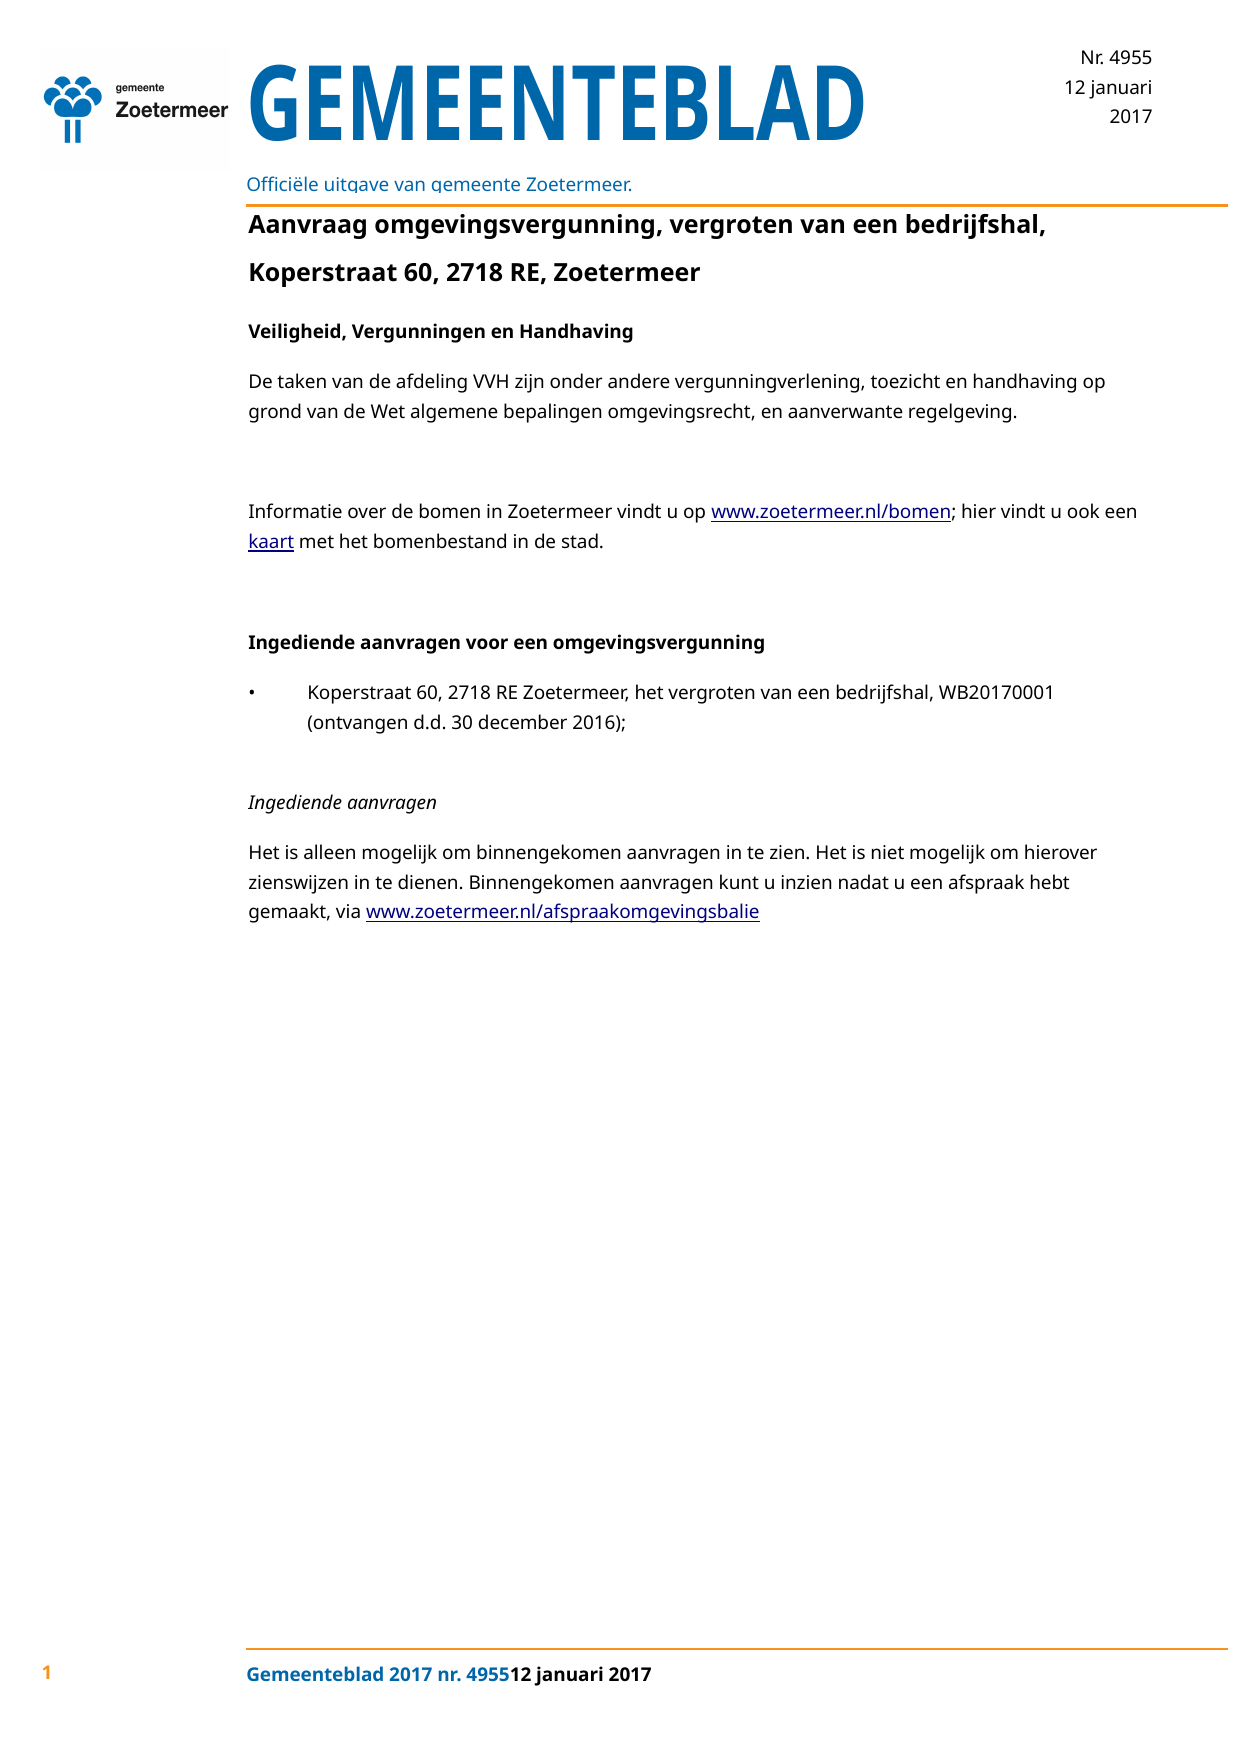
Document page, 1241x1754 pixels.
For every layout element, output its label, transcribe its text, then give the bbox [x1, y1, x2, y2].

text Informatie over de bomen in Zoetermeer vindt u op www.zoetermeer.nl/bomen; hier vindt u ook een kaart met het bomenbestand in de stad. [248, 499, 1152, 554]
text Het is alleen mogelijk om binnengekomen aanvragen in te zien. Het is niet mogelijk om hierover zienswijzen in te dienen. Binnengekomen aanvragen kunt u inzien nadat u een afspraak hebt gemaakt, via www.zoetermeer.nl/afspraakomgevingsbalie [248, 839, 1152, 924]
text De taken van de afdeling VVH zijn onder andere vergunningverlening, toezicht en handhaving op grond van de Wet algemene bepalingen omgevingsrecht, en aanverwante regelgeving. [248, 368, 1152, 424]
text Aanvraag omgevingsvergunning, vergroten van een bedrijfshal, Koperstraat 60, 2718 RE, Zoetermeer [248, 207, 1152, 288]
text Ingediende aanvragen [248, 789, 1152, 815]
list Koperstraat 60, 2718 RE Zoetermeer, het vergroten van een bedrijfshal, WB20170001 (ontvangen d.d. 30 december 2016); [248, 679, 1152, 735]
picture [41, 47, 231, 172]
text Ingediende aanvragen voor een omgevingsvergunning [248, 629, 1152, 655]
text Veiligheid, Vergunningen en Handhaving [248, 318, 1152, 344]
